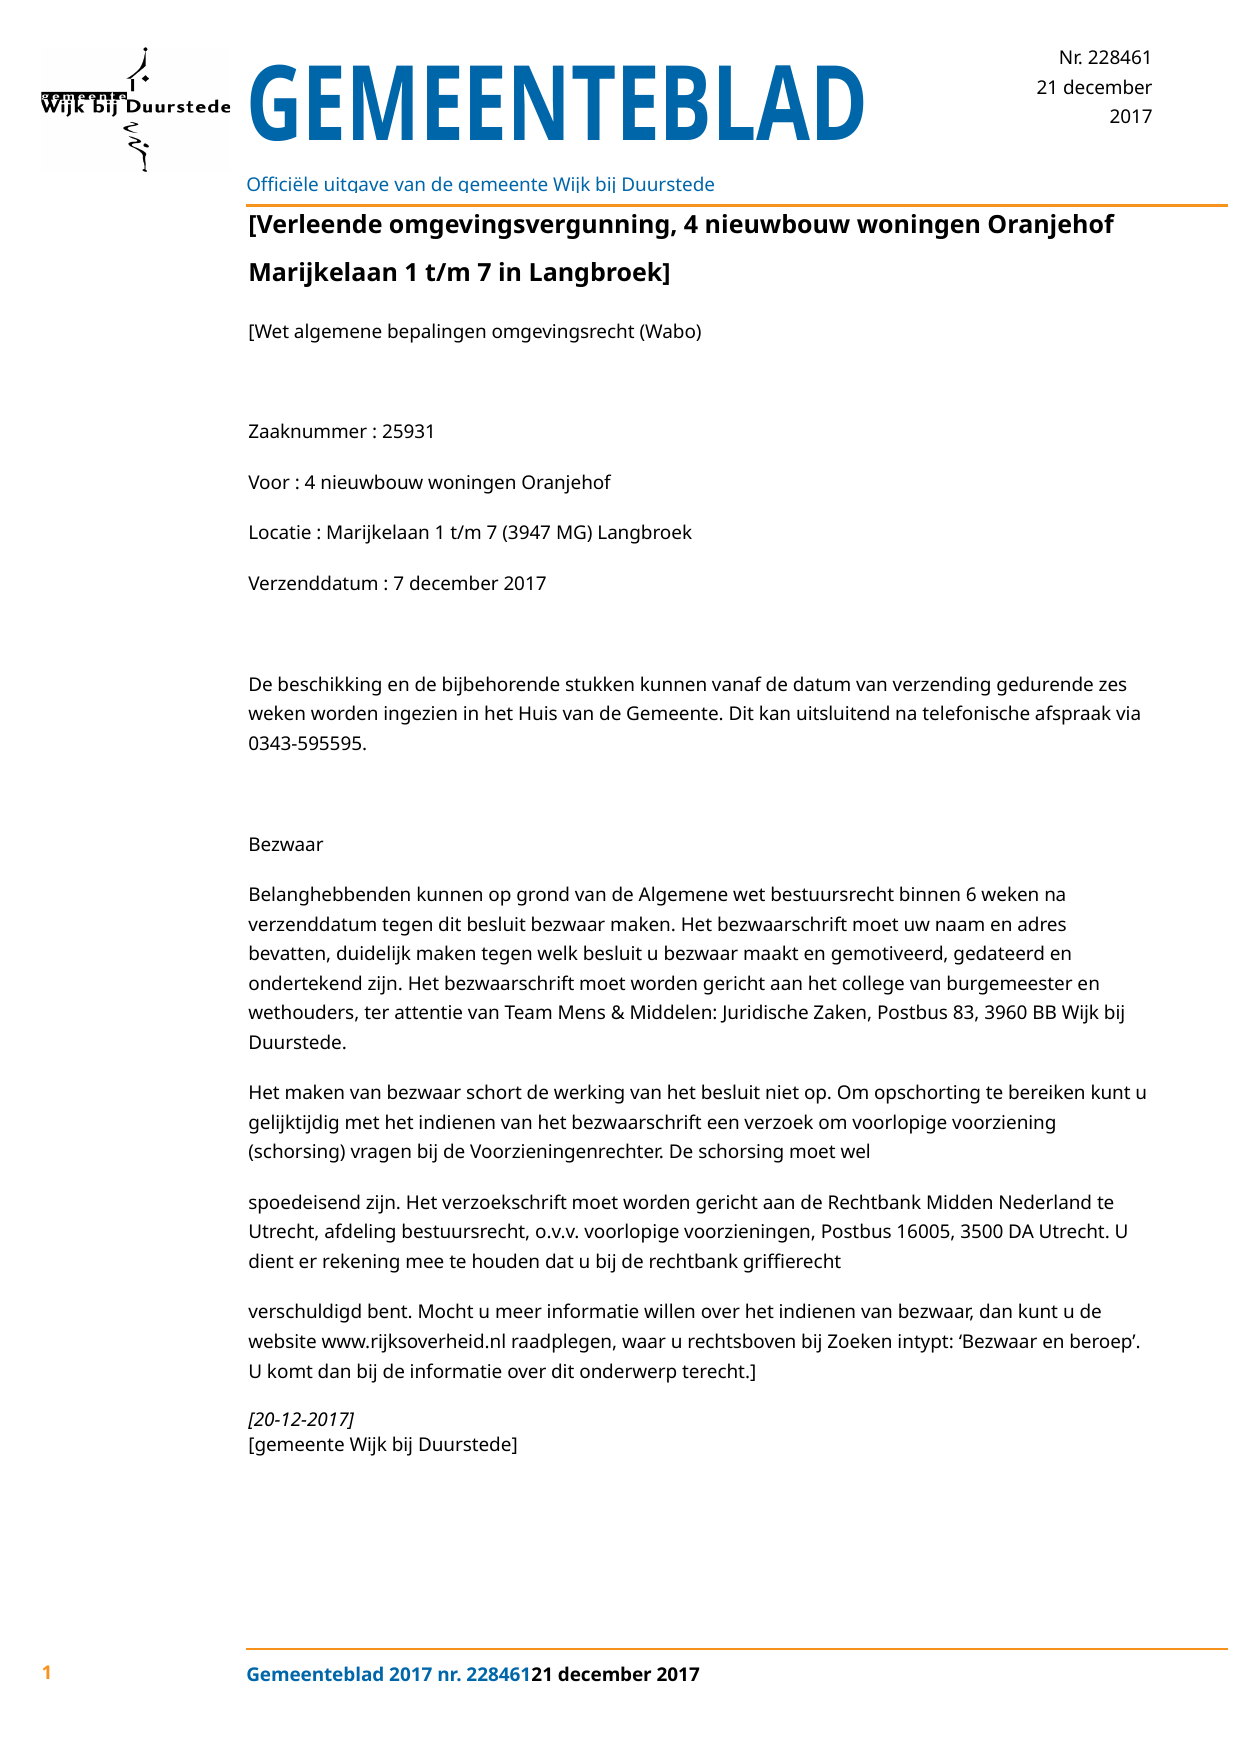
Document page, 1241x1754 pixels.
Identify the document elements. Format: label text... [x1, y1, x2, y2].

picture [41, 47, 231, 172]
text Het maken van bezwaar schort de werking van het besluit niet op. Om opschorting te bereiken kunt u gelijktijdig met het indienen van het bezwaarschrift een verzoek om voorlopige voorziening (schorsing) vragen bij de Voorzieningenrechter. De schorsing moet wel [248, 1079, 1152, 1164]
text [Wet algemene bepalingen omgevingsrecht (Wabo) [248, 318, 1152, 344]
text Locatie : Marijkelaan 1 t/m 7 (3947 MG) Langbroek [248, 519, 1152, 545]
text [gemeente Wijk bij Duurstede] [248, 1431, 1152, 1457]
text spoedeisend zijn. Het verzoekschrift moet worden gericht aan de Rechtbank Midden Nederland te Utrecht, afdeling bestuursrecht, o.v.v. voorlopige voorzieningen, Postbus 16005, 3500 DA Utrecht. U dient er rekening mee te houden dat u bij de rechtbank griffierecht [248, 1189, 1152, 1274]
text Zaaknummer : 25931 [248, 419, 1152, 444]
text Belanghebbenden kunnen op grond van de Algemene wet bestuursrecht binnen 6 weken na verzenddatum tegen dit besluit bezwaar maken. Het bezwaarschrift moet uw naam en adres bevatten, duidelijk maken tegen welk besluit u bezwaar maakt en gemotiveerd, gedateerd en ondertekend zijn. Het bezwaarschrift moet worden gericht aan het college van burgemeester en wethouders, ter attentie van Team Mens & Middelen: Juridische Zaken, Postbus 83, 3960 BB Wijk bij Duurstede. [248, 881, 1152, 1055]
text Voor : 4 nieuwbouw woningen Oranjehof [248, 469, 1152, 495]
text Bezwaar [248, 831, 1152, 857]
text [20-12-2017] [248, 1406, 1152, 1431]
text [Verleende omgevingsvergunning, 4 nieuwbouw woningen Oranjehof Marijkelaan 1 t/m 7 in Langbroek] [248, 207, 1152, 288]
text Verzenddatum : 7 december 2017 [248, 570, 1152, 596]
text verschuldigd bent. Mocht u meer informatie willen over het indienen van bezwaar, dan kunt u de website www.rijksoverheid.nl raadplegen, waar u rechtsboven bij Zoeken intypt: ‘Bezwaar en beroep’. U komt dan bij de informatie over dit onderwerp terecht.] [248, 1299, 1152, 1384]
text De beschikking en de bijbehorende stukken kunnen vanaf de datum van verzending gedurende zes weken worden ingezien in het Huis van de Gemeente. Dit kan uitsluitend na telefonische afspraak via 0343-595595. [248, 671, 1152, 756]
